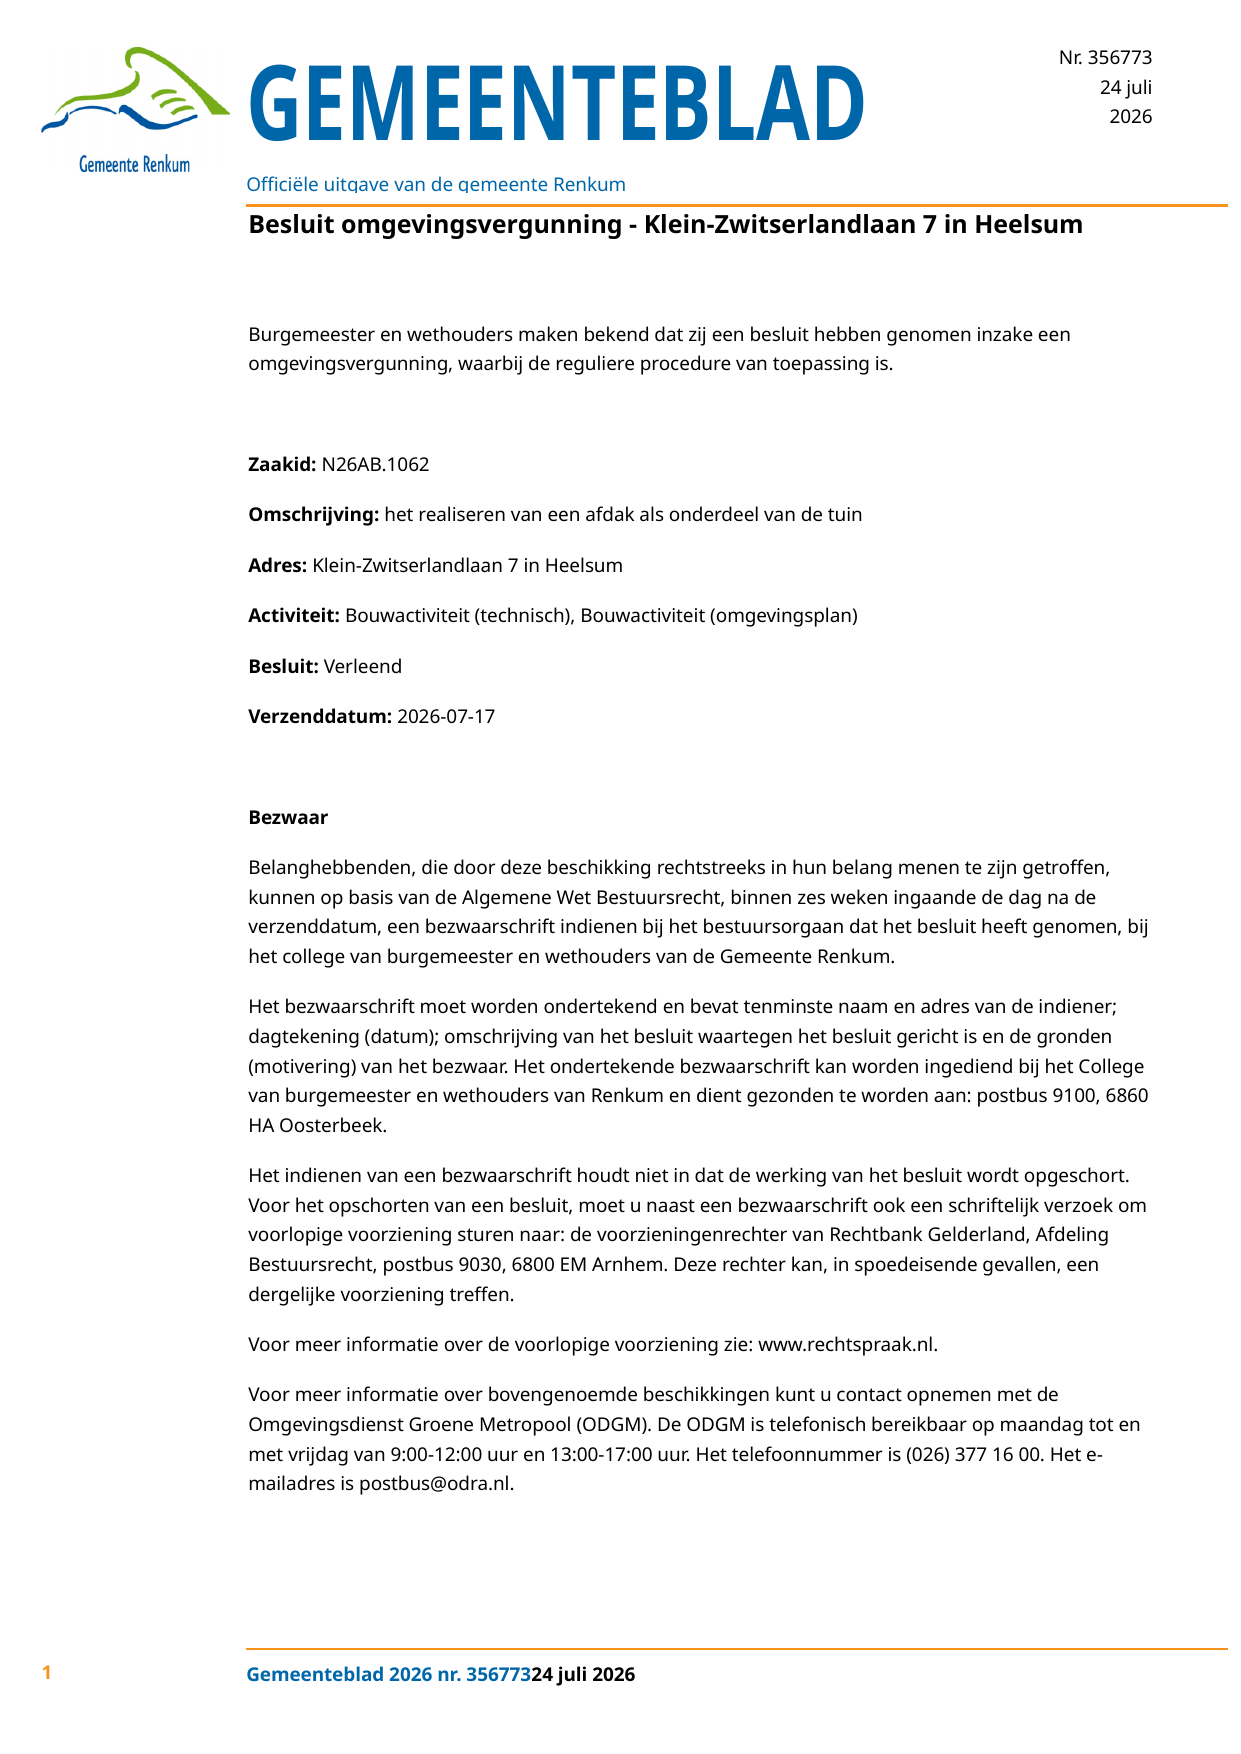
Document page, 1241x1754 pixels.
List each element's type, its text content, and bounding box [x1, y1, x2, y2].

text Voor meer informatie over de voorlopige voorziening zie: www.rechtspraak.nl. [248, 1331, 1152, 1357]
text Activiteit: Bouwactiviteit (technisch), Bouwactiviteit (omgevingsplan) [248, 602, 1152, 628]
text Belanghebbenden, die door deze beschikking rechtstreeks in hun belang menen te zijn getroffen, kunnen op basis van de Algemene Wet Bestuursrecht, binnen zes weken ingaande de dag na de verzenddatum, een bezwaarschrift indienen bij het bestuursorgaan dat het besluit heeft genomen, bij het college van burgemeester en wethouders van de Gemeente Renkum. [248, 854, 1152, 969]
text Burgemeester en wethouders maken bekend dat zij een besluit hebben genomen inzake een omgevingsvergunning, waarbij de reguliere procedure van toepassing is. [248, 321, 1152, 376]
text Verzenddatum: 2026-07-17 [248, 703, 1152, 729]
text Bezwaar [248, 804, 1152, 830]
text Het indienen van een bezwaarschrift houdt niet in dat de werking van het besluit wordt opgeschort. Voor het opschorten van een besluit, moet u naast een bezwaarschrift ook een schriftelijk verzoek om voorlopige voorziening sturen naar: de voorzieningenrechter van Rechtbank Gelderland, Afdeling Bestuursrecht, postbus 9030, 6800 EM Arnhem. Deze rechter kan, in spoedeisende gevallen, een dergelijke voorziening treffen. [248, 1162, 1152, 1306]
text Besluit omgevingsvergunning - Klein-Zwitserlandlaan 7 in Heelsum [248, 207, 1152, 241]
text Omschrijving: het realiseren van een afdak als onderdeel van de tuin [248, 502, 1152, 527]
text Het bezwaarschrift moet worden ondertekend en bevat tenminste naam en adres van de indiener; dagtekening (datum); omschrijving van het besluit waartegen het besluit gericht is en de gronden (motivering) van het bezwaar. Het ondertekende bezwaarschrift kan worden ingediend bij het College van burgemeester en wethouders van Renkum en dient gezonden te worden aan: postbus 9100, 6860 HA Oosterbeek. [248, 994, 1152, 1138]
text Adres: Klein-Zwitserlandlaan 7 in Heelsum [248, 552, 1152, 578]
text Voor meer informatie over bovengenoemde beschikkingen kunt u contact opnemen met de Omgevingsdienst Groene Metropool (ODGM). De ODGM is telefonisch bereikbaar op maandag tot en met vrijdag van 9:00-12:00 uur en 13:00-17:00 uur. Het telefoonnummer is (026) 377 16 00. Het e-mailadres is postbus@odra.nl. [248, 1382, 1152, 1496]
text Besluit: Verleend [248, 653, 1152, 678]
text Zaakid: N26AB.1062 [248, 451, 1152, 477]
picture [41, 47, 231, 172]
